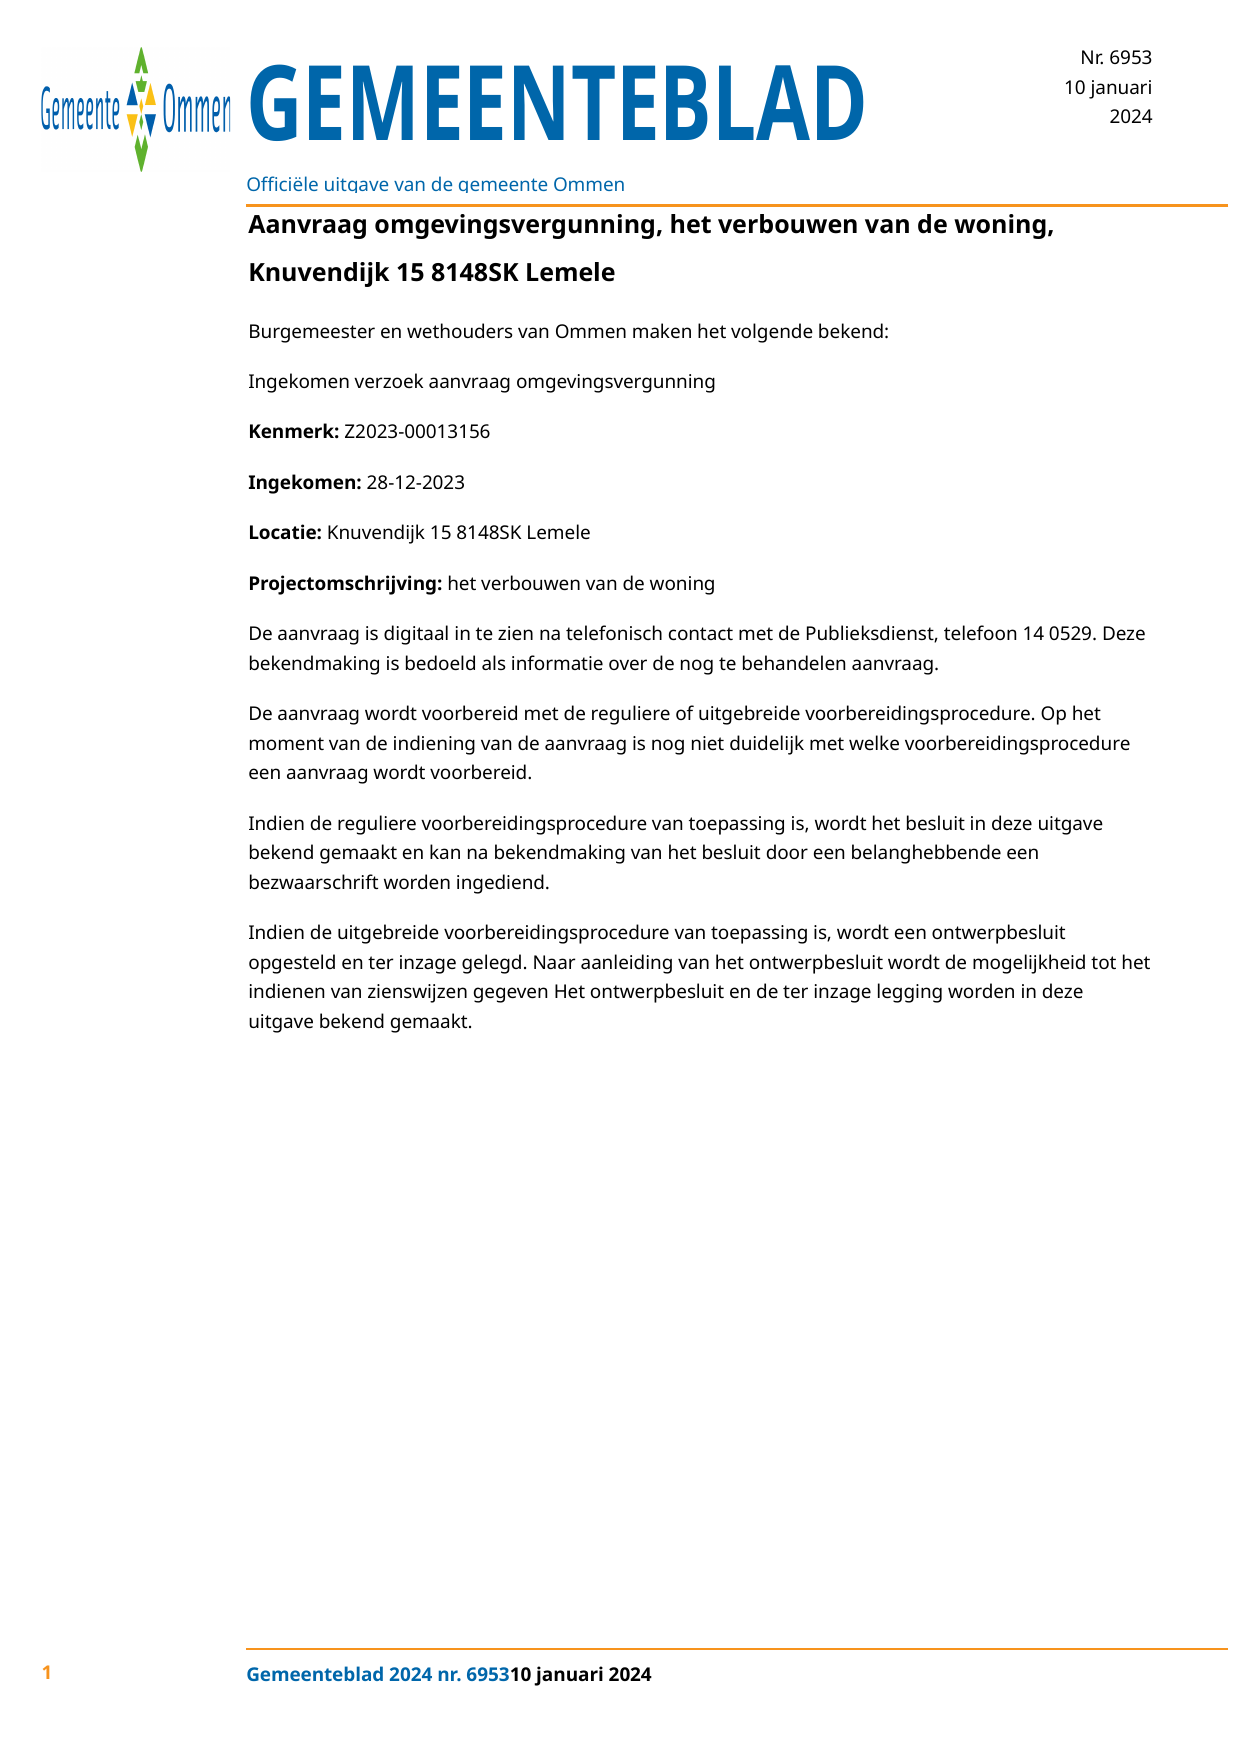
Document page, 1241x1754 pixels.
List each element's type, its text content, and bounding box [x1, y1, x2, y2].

text De aanvraag is digitaal in te zien na telefonisch contact met de Publieksdienst, telefoon 14 0529. Deze bekendmaking is bedoeld als informatie over de nog te behandelen aanvraag. [248, 620, 1152, 676]
text Ingekomen: 28-12-2023 [248, 469, 1152, 495]
text Indien de uitgebreide voorbereidingsprocedure van toepassing is, wordt een ontwerpbesluit opgesteld en ter inzage gelegd. Naar aanleiding van het ontwerpbesluit wordt de mogelijkheid tot het indienen van zienswijzen gegeven Het ontwerpbesluit en de ter inzage legging worden in deze uitgave bekend gemaakt. [248, 919, 1152, 1034]
text Projectomschrijving: het verbouwen van de woning [248, 570, 1152, 596]
text Locatie: Knuvendijk 15 8148SK Lemele [248, 519, 1152, 545]
text Kenmerk: Z2023-00013156 [248, 419, 1152, 444]
text De aanvraag wordt voorbereid met de reguliere of uitgebreide voorbereidingsprocedure. Op het moment van de indiening van de aanvraag is nog niet duidelijk met welke voorbereidingsprocedure een aanvraag wordt voorbereid. [248, 700, 1152, 785]
text Aanvraag omgevingsvergunning, het verbouwen van de woning, Knuvendijk 15 8148SK Lemele [248, 207, 1152, 288]
text Indien de reguliere voorbereidingsprocedure van toepassing is, wordt het besluit in deze uitgave bekend gemaakt en kan na bekendmaking van het besluit door een belanghebbende een bezwaarschrift worden ingediend. [248, 810, 1152, 895]
text Burgemeester en wethouders van Ommen maken het volgende bekend: [248, 318, 1152, 344]
picture [41, 47, 231, 172]
text Ingekomen verzoek aanvraag omgevingsvergunning [248, 368, 1152, 394]
